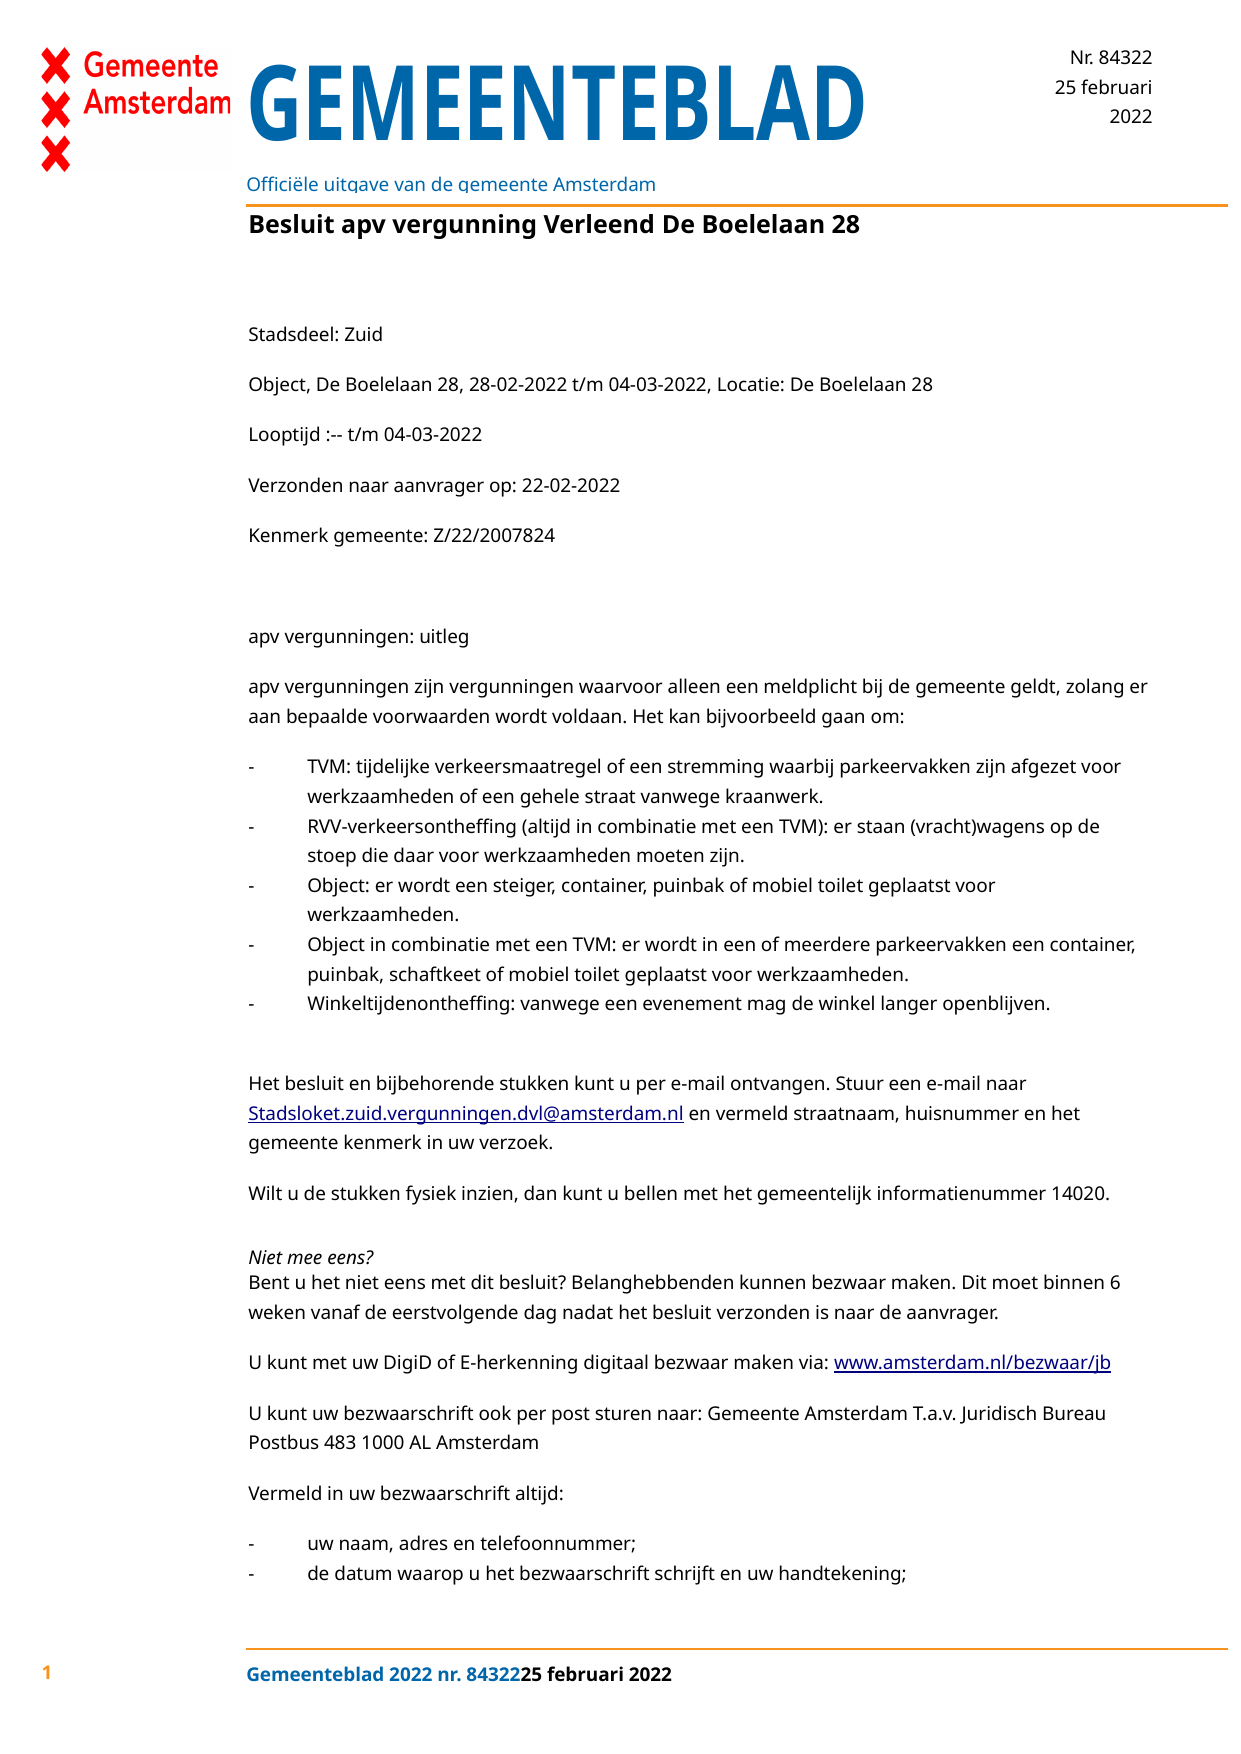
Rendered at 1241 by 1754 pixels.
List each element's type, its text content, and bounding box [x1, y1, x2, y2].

list Object: er wordt een steiger, container, puinbak of mobiel toilet geplaatst voor werkzaamheden. [248, 872, 1152, 927]
list RVV-verkeersontheffing (altijd in combinatie met een TVM): er staan (vracht)wagens op de stoep die daar voor werkzaamheden moeten zijn. [248, 813, 1152, 868]
text Verzonden naar aanvrager op: 22-02-2022 [248, 472, 1152, 498]
list TVM: tijdelijke verkeersmaatregel of een stremming waarbij parkeervakken zijn afgezet voor werkzaamheden of een gehele straat vanwege kraanwerk. [248, 754, 1152, 809]
text Bent u het niet eens met dit besluit? Belanghebbenden kunnen bezwaar maken. Dit moet binnen 6 weken vanaf de eerstvolgende dag nadat het besluit verzonden is naar de aanvrager. [248, 1269, 1152, 1325]
text apv vergunningen zijn vergunningen waarvoor alleen een meldplicht bij de gemeente geldt, zolang er aan bepaalde voorwaarden wordt voldaan. Het kan bijvoorbeeld gaan om: [248, 674, 1152, 729]
list Winkeltijdenontheffing: vanwege een evenement mag de winkel langer openblijven. [248, 990, 1152, 1016]
text apv vergunningen: uitleg [248, 623, 1152, 649]
text Wilt u de stukken fysiek inzien, dan kunt u bellen met het gemeentelijk informatienummer 14020. [248, 1180, 1152, 1206]
text U kunt met uw DigiD of E-herkenning digitaal bezwaar maken via: www.amsterdam.nl/bezwaar/jb [248, 1349, 1152, 1375]
text Het besluit en bijbehorende stukken kunt u per e-mail ontvangen. Stuur een e-mail naar Stadsloket.zuid.vergunningen.dvl@amsterdam.nl en vermeld straatnaam, huisnummer en het gemeente kenmerk in uw verzoek. [248, 1070, 1152, 1155]
text Besluit apv vergunning Verleend De Boelelaan 28 [248, 207, 1152, 241]
text Looptijd :-- t/m 04-03-2022 [248, 422, 1152, 447]
text Niet mee eens? [248, 1244, 1152, 1269]
picture [41, 47, 231, 172]
text Vermeld in uw bezwaarschrift altijd: [248, 1480, 1152, 1506]
text Stadsdeel: Zuid [248, 321, 1152, 346]
text Object, De Boelelaan 28, 28-02-2022 t/m 04-03-2022, Locatie: De Boelelaan 28 [248, 371, 1152, 397]
text U kunt uw bezwaarschrift ook per post sturen naar: Gemeente Amsterdam T.a.v. Juridisch Bureau Postbus 483 1000 AL Amsterdam [248, 1400, 1152, 1455]
list de datum waarop u het bezwaarschrift schrijft en uw handtekening; [248, 1560, 1152, 1586]
list uw naam, adres en telefoonnummer; [248, 1530, 1152, 1556]
text Kenmerk gemeente: Z/22/2007824 [248, 522, 1152, 548]
list Object in combinatie met een TVM: er wordt in een of meerdere parkeervakken een container, puinbak, schaftkeet of mobiel toilet geplaatst voor werkzaamheden. [248, 931, 1152, 986]
